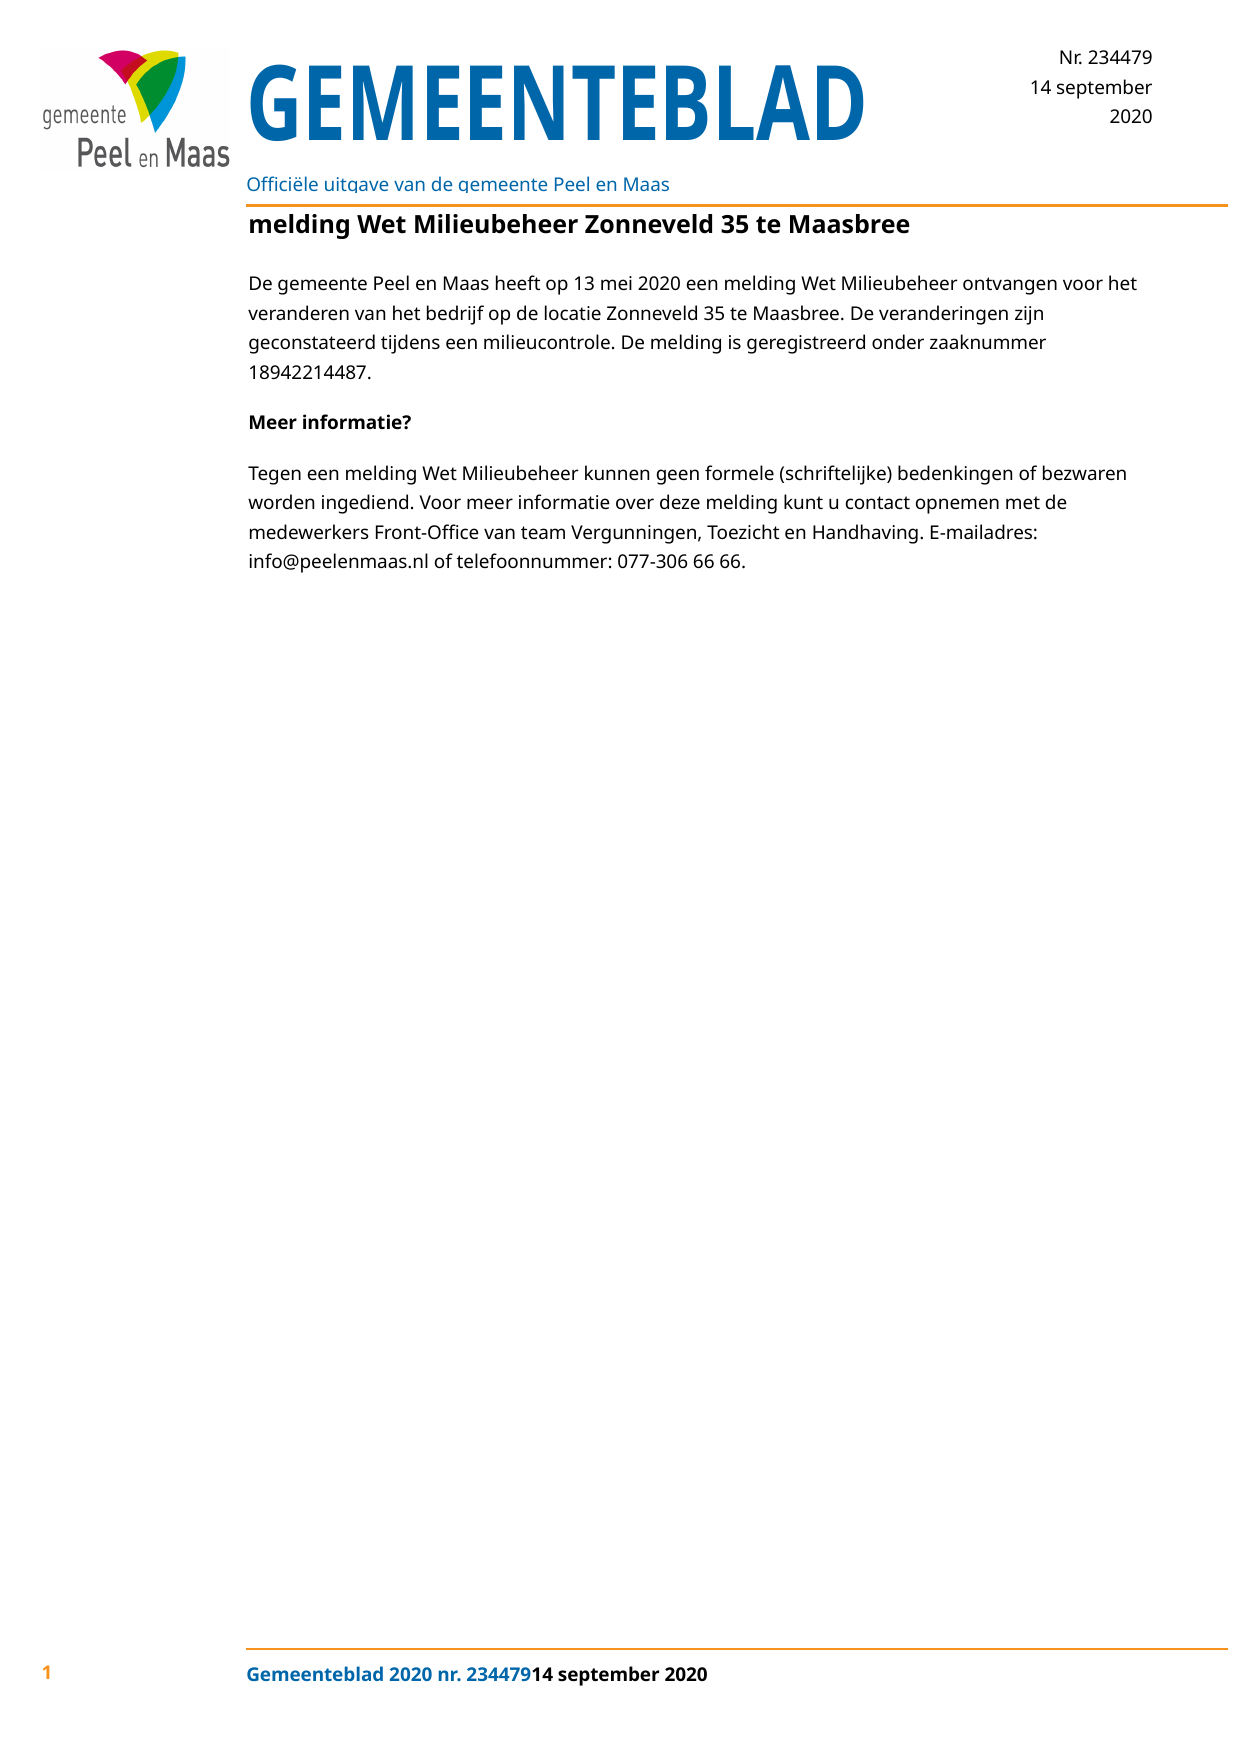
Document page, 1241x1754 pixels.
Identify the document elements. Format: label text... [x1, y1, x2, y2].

picture [41, 47, 231, 172]
text Meer informatie? [248, 409, 1152, 435]
text melding Wet Milieubeheer Zonneveld 35 te Maasbree [248, 207, 1152, 241]
text De gemeente Peel en Maas heeft op 13 mei 2020 een melding Wet Milieubeheer ontvangen voor het veranderen van het bedrijf op de locatie Zonneveld 35 te Maasbree. De veranderingen zijn geconstateerd tijdens een milieucontrole. De melding is geregistreerd onder zaaknummer 18942214487. [248, 270, 1152, 385]
text Tegen een melding Wet Milieubeheer kunnen geen formele (schriftelijke) bedenkingen of bezwaren worden ingediend. Voor meer informatie over deze melding kunt u contact opnemen met de medewerkers Front-Office van team Vergunningen, Toezicht en Handhaving. E-mailadres: info@peelenmaas.nl of telefoonnummer: 077-306 66 66. [248, 460, 1152, 574]
